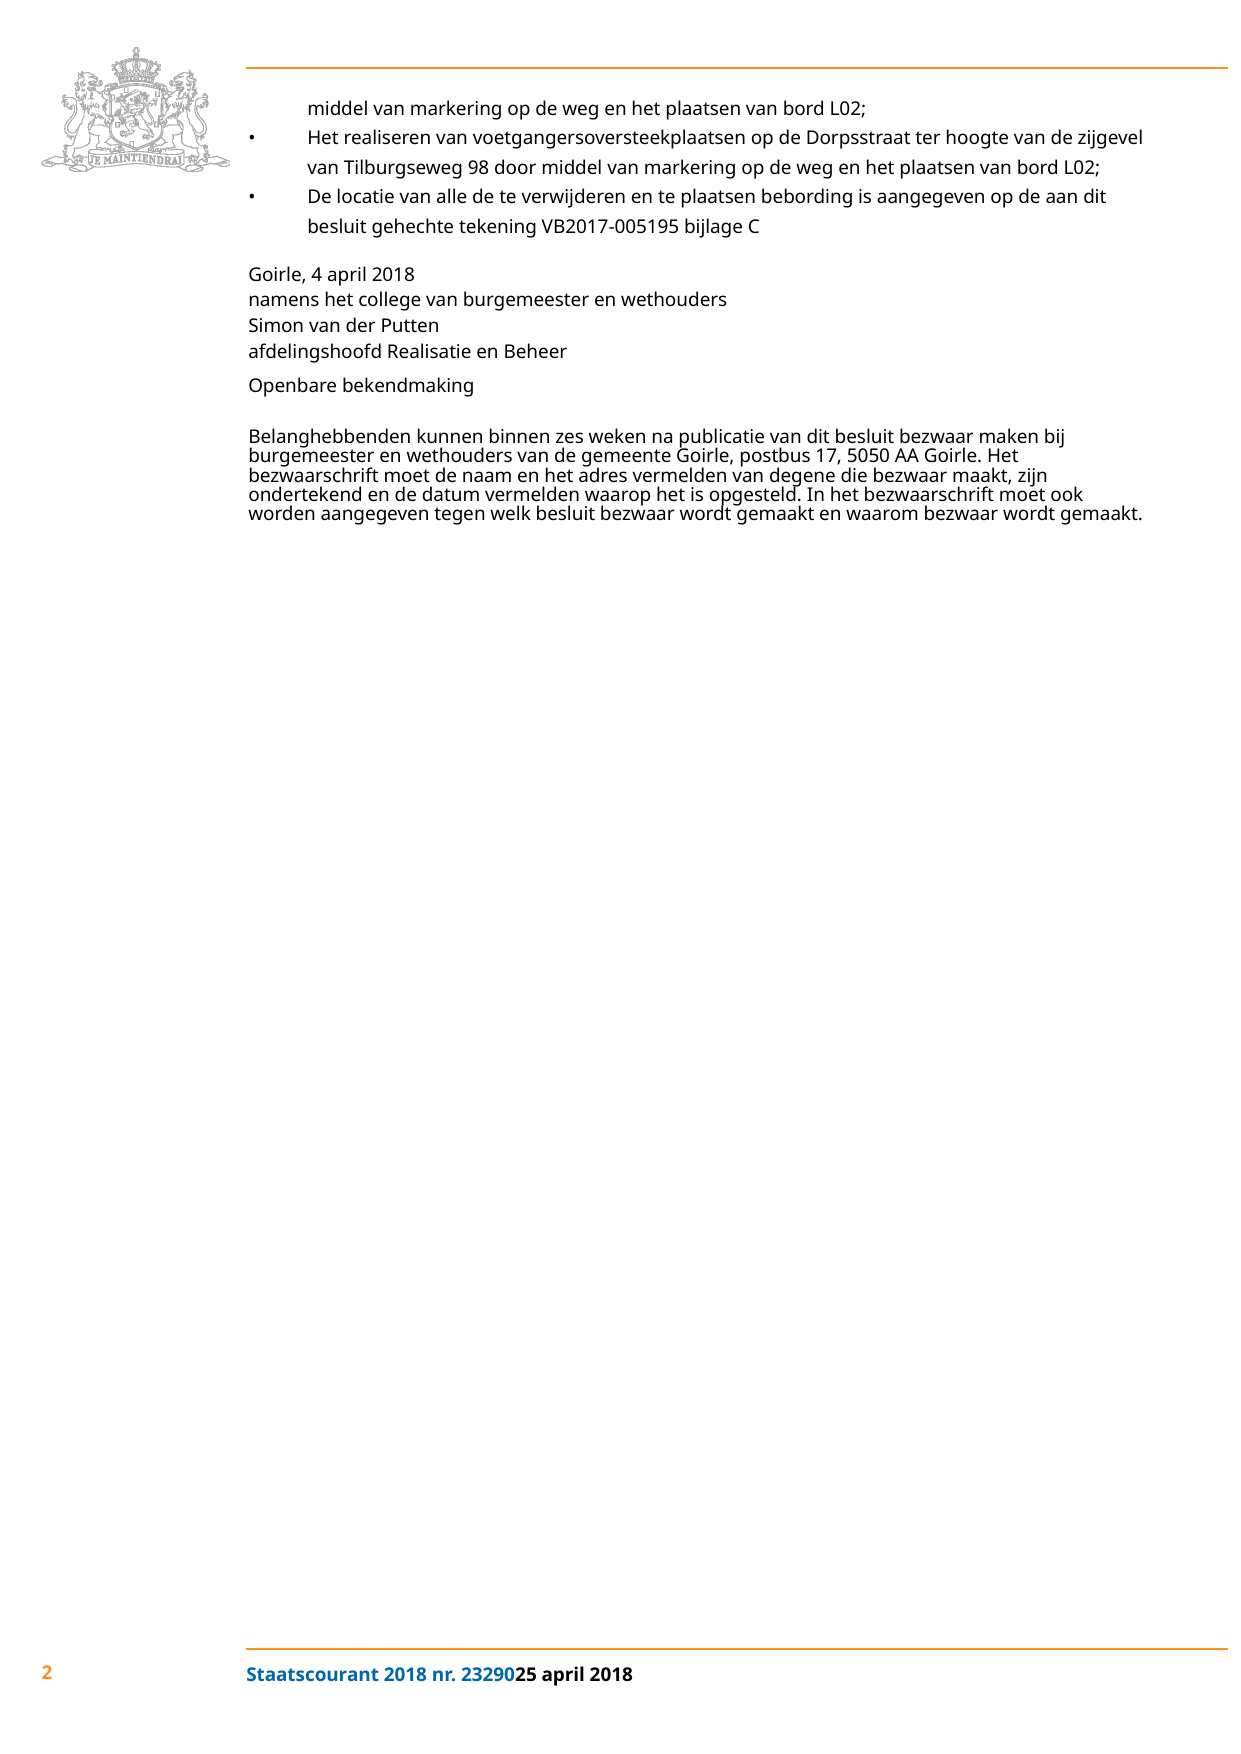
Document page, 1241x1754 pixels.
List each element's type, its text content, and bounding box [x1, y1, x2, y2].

list De locatie van alle de te verwijderen en te plaatsen bebording is aangegeven op de aan dit besluit gehechte tekening VB2017-005195 bijlage C [248, 183, 1152, 239]
text Openbare bekendmaking [248, 377, 1152, 397]
text Goirle, 4 april 2018 [248, 261, 1152, 287]
picture [41, 47, 231, 172]
list middel van markering op de weg en het plaatsen van bord L02; [248, 95, 1152, 121]
text Belanghebbenden kunnen binnen zes weken na publicatie van dit besluit bezwaar maken bij burgemeester en wethouders van de gemeente Goirle, postbus 17, 5050 AA Goirle. Het bezwaarschrift moet de naam en het adres vermelden van degene die bezwaar maakt, zijn ondertekend en de datum vermelden waarop het is opgesteld. In het bezwaarschrift moet ook worden aangegeven tegen welk besluit bezwaar wordt gemaakt en waarom bezwaar wordt gemaakt. [248, 428, 1152, 524]
list Het realiseren van voetgangersoversteekplaatsen op de Dorpsstraat ter hoogte van de zijgevel van Tilburgseweg 98 door middel van markering op de weg en het plaatsen van bord L02; [248, 124, 1152, 180]
text namens het college van burgemeester en wethouders [248, 287, 1152, 312]
text afdelingshoofd Realisatie en Beheer [248, 338, 1152, 364]
text Simon van der Putten [248, 312, 1152, 338]
